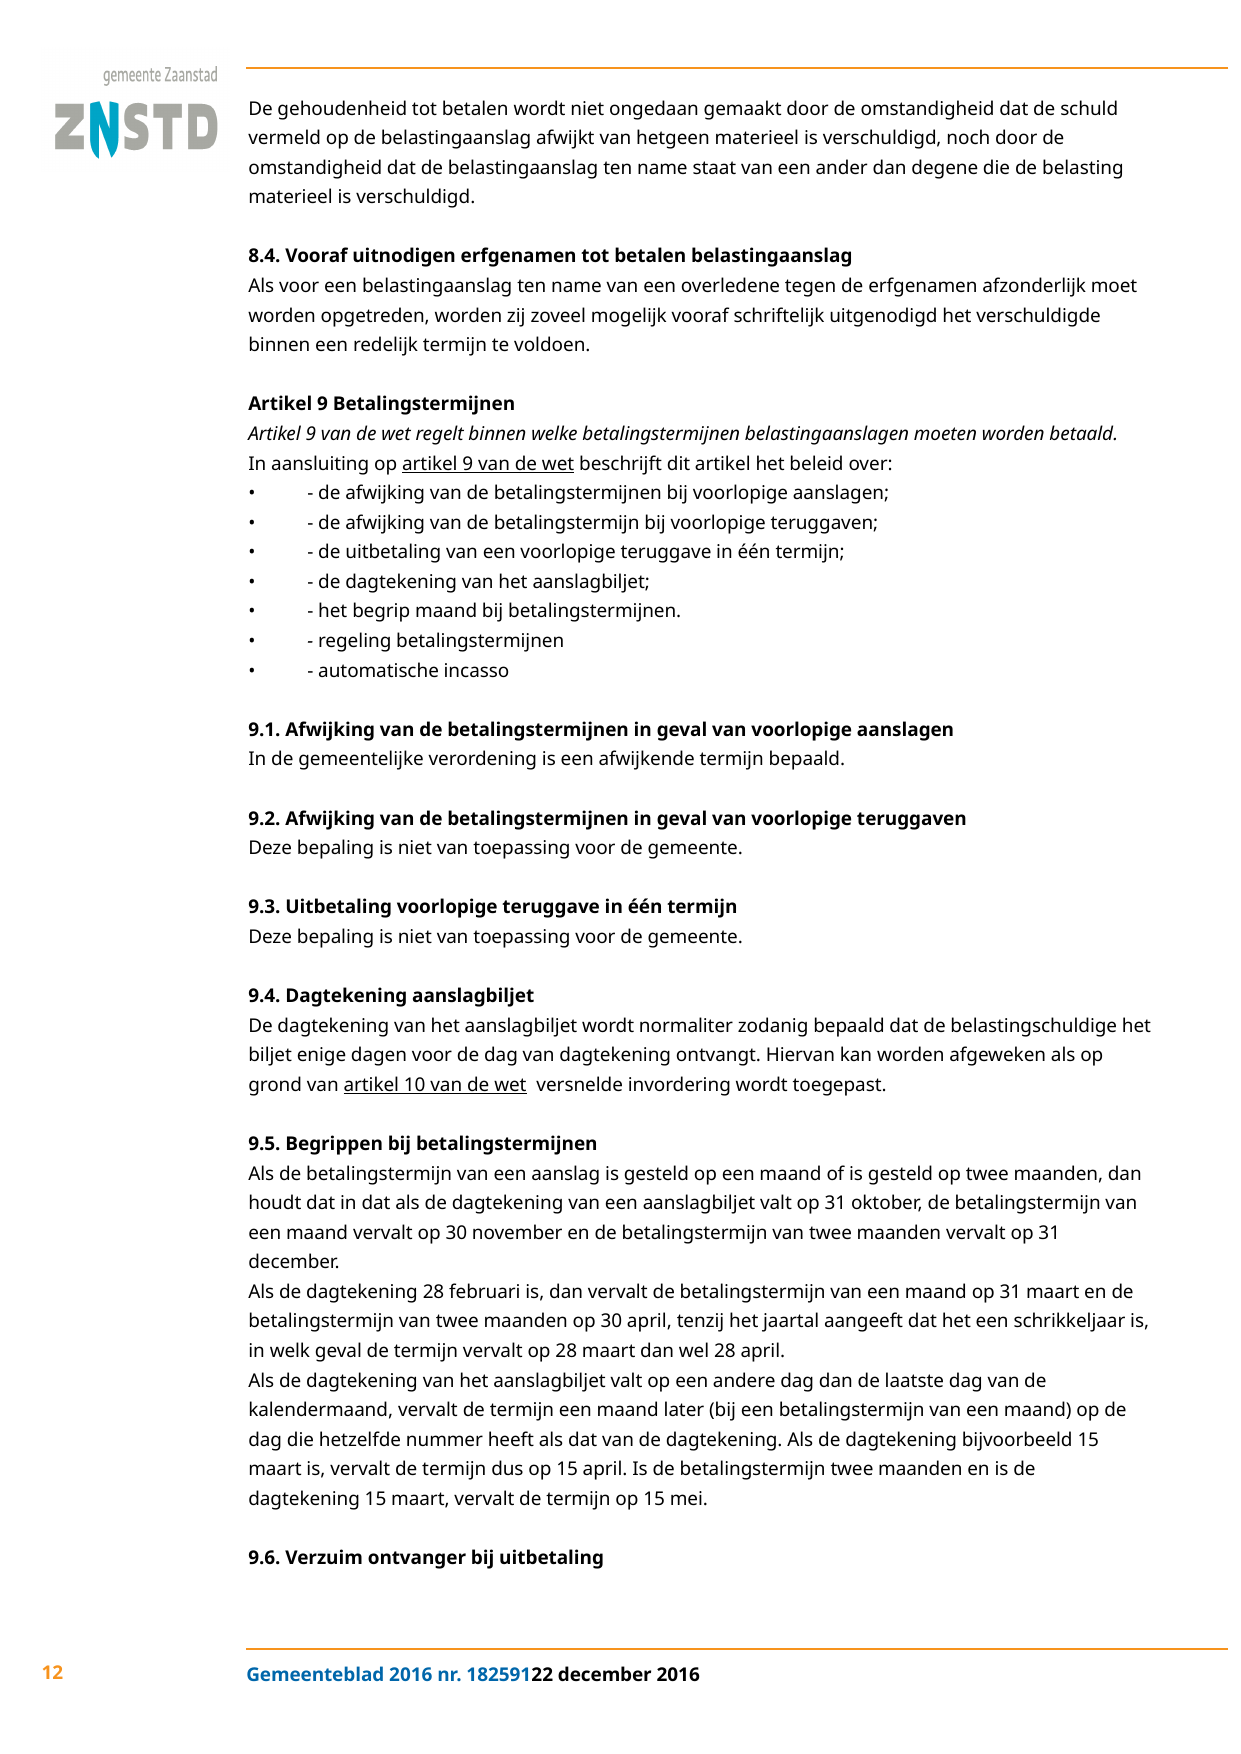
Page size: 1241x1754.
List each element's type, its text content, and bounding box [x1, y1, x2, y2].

text In aansluiting op artikel 9 van de wet beschrijft dit artikel het beleid over: [248, 450, 1152, 476]
list - de uitbetaling van een voorlopige teruggave in één termijn; [248, 538, 1152, 564]
text 8.4. Vooraf uitnodigen erfgenamen tot betalen belastingaanslag [248, 243, 1152, 268]
text 9.6. Verzuim ontvanger bij uitbetaling [248, 1544, 1152, 1570]
text 9.2. Afwijking van de betalingstermijnen in geval van voorlopige teruggaven [248, 805, 1152, 831]
text 9.5. Begrippen bij betalingstermijnen [248, 1130, 1152, 1156]
text Als de betalingstermijn van een aanslag is gesteld op een maand of is gesteld op twee maanden, dan houdt dat in dat als de dagtekening van een aanslagbiljet valt op 31 oktober, de betalingstermijn van een maand vervalt op 30 november en de betalingstermijn van twee maanden vervalt op 31 december. [248, 1160, 1152, 1274]
list - de afwijking van de betalingstermijn bij voorlopige teruggaven; [248, 509, 1152, 535]
text 9.4. Dagtekening aanslagbiljet [248, 982, 1152, 1008]
list - het begrip maand bij betalingstermijnen. [248, 598, 1152, 623]
list - de dagtekening van het aanslagbiljet; [248, 568, 1152, 594]
text 9.1. Afwijking van de betalingstermijnen in geval van voorlopige aanslagen [248, 716, 1152, 742]
text Als voor een belastingaanslag ten name van een overledene tegen de erfgenamen afzonderlijk moet worden opgetreden, worden zij zoveel mogelijk vooraf schriftelijk uitgenodigd het verschuldigde binnen een redelijk termijn te voldoen. [248, 272, 1152, 357]
text 9.3. Uitbetaling voorlopige teruggave in één termijn [248, 893, 1152, 919]
text Artikel 9 Betalingstermijnen [248, 391, 1152, 416]
text Artikel 9 van de wet regelt binnen welke betalingstermijnen belastingaanslagen moeten worden betaald. [248, 420, 1152, 446]
text Als de dagtekening 28 februari is, dan vervalt de betalingstermijn van een maand op 31 maart en de betalingstermijn van twee maanden op 30 april, tenzij het jaartal aangeeft dat het een schrikkeljaar is, in welk geval de termijn vervalt op 28 maart dan wel 28 april. [248, 1278, 1152, 1363]
list - de afwijking van de betalingstermijnen bij voorlopige aanslagen; [248, 479, 1152, 505]
text Deze bepaling is niet van toepassing voor de gemeente. [248, 834, 1152, 860]
text In de gemeentelijke verordening is een afwijkende termijn bepaald. [248, 746, 1152, 771]
text De dagtekening van het aanslagbiljet wordt normaliter zodanig bepaald dat de belastingschuldige het biljet enige dagen voor de dag van dagtekening ontvangt. Hiervan kan worden afgeweken als op grond van artikel 10 van de wet versnelde invordering wordt toegepast. [248, 1012, 1152, 1097]
picture [41, 47, 231, 172]
list - automatische incasso [248, 657, 1152, 683]
text Als de dagtekening van het aanslagbiljet valt op een andere dag dan de laatste dag van de kalendermaand, vervalt de termijn een maand later (bij een betalingstermijn van een maand) op de dag die hetzelfde nummer heeft als dat van de dagtekening. Als de dagtekening bijvoorbeeld 15 maart is, vervalt de termijn dus op 15 april. Is de betalingstermijn twee maanden en is de dagtekening 15 maart, vervalt de termijn op 15 mei. [248, 1367, 1152, 1511]
text De gehoudenheid tot betalen wordt niet ongedaan gemaakt door de omstandigheid dat de schuld vermeld op de belastingaanslag afwijkt van hetgeen materieel is verschuldigd, noch door de omstandigheid dat de belastingaanslag ten name staat van een ander dan degene die de belasting materieel is verschuldigd. [248, 95, 1152, 209]
text Deze bepaling is niet van toepassing voor de gemeente. [248, 923, 1152, 949]
list - regeling betalingstermijnen [248, 627, 1152, 653]
